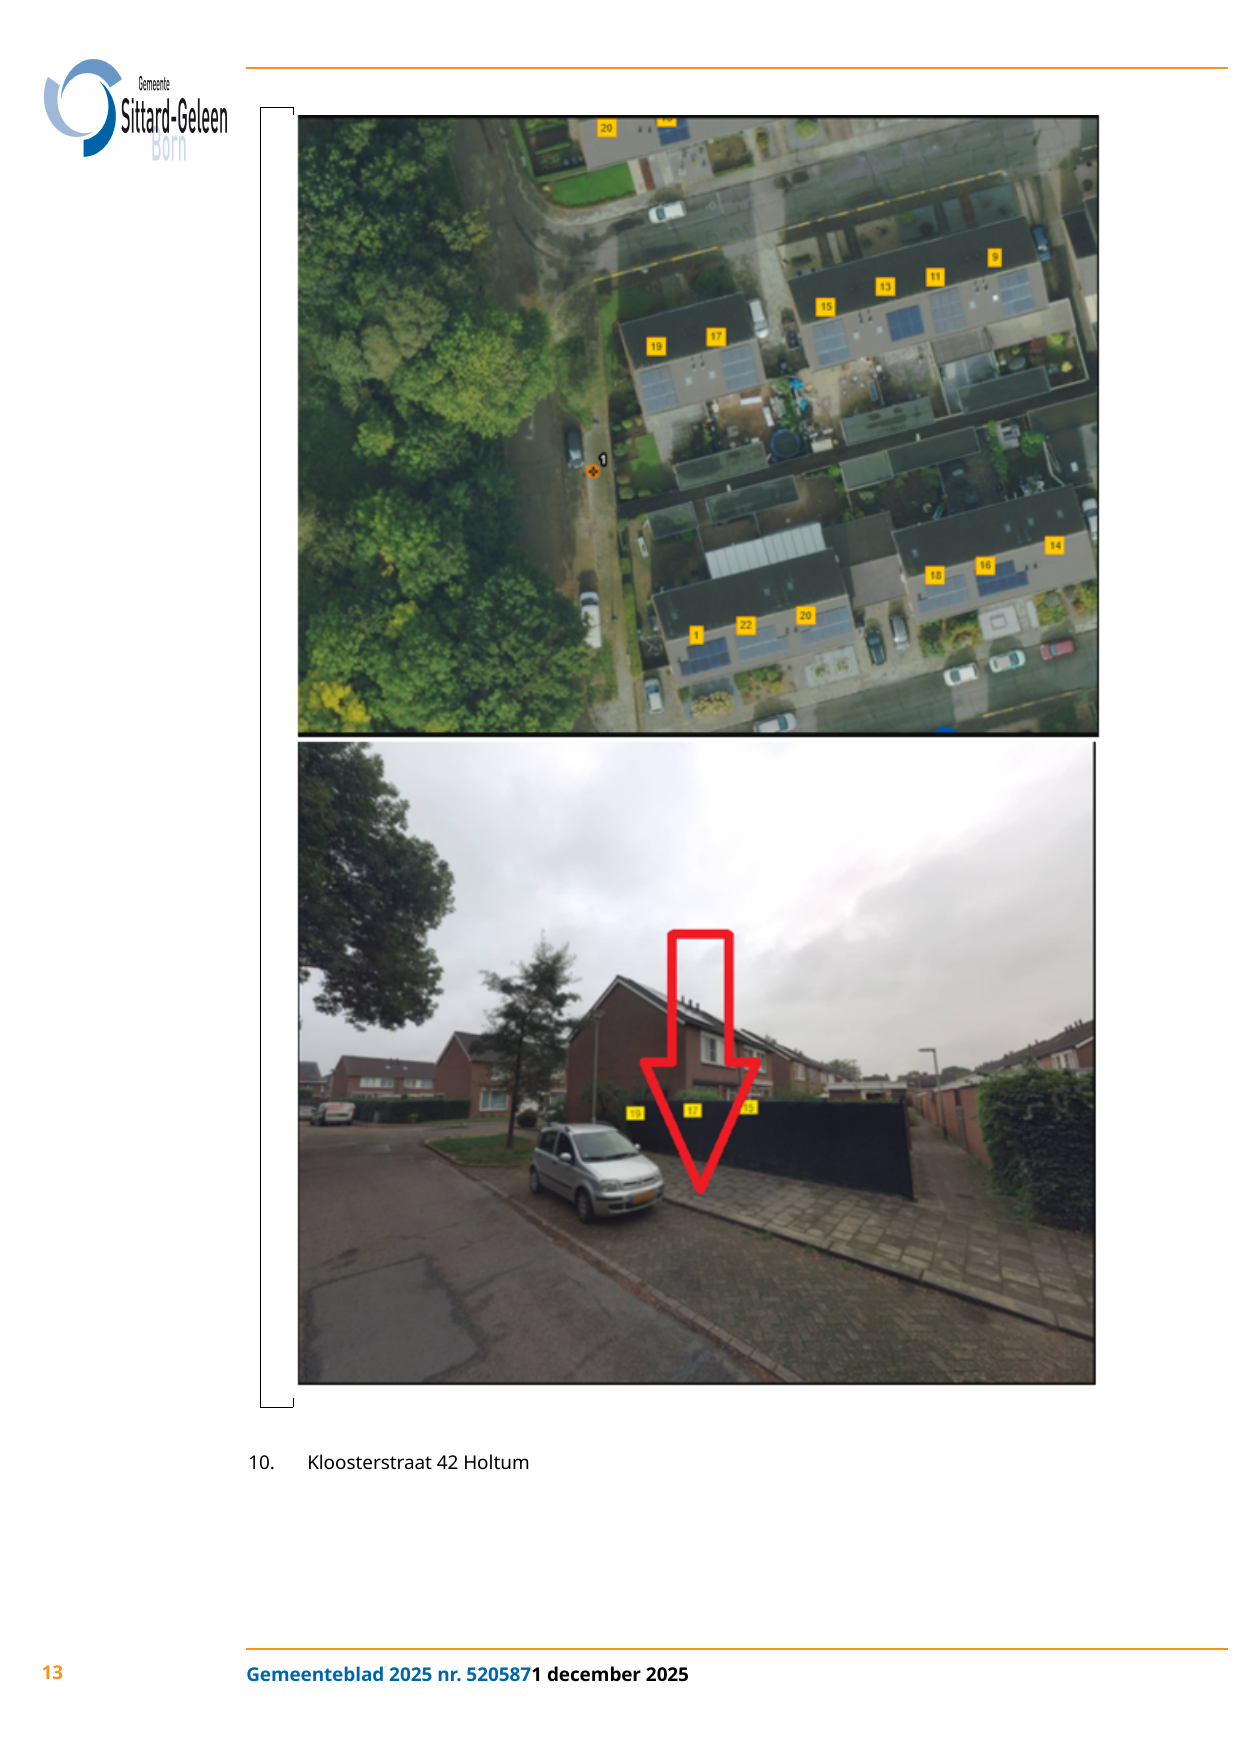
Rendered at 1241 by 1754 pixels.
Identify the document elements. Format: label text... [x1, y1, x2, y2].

list Kloosterstraat 42 Holtum [248, 1449, 1152, 1474]
picture [268, 115, 1155, 1398]
picture [41, 47, 231, 172]
